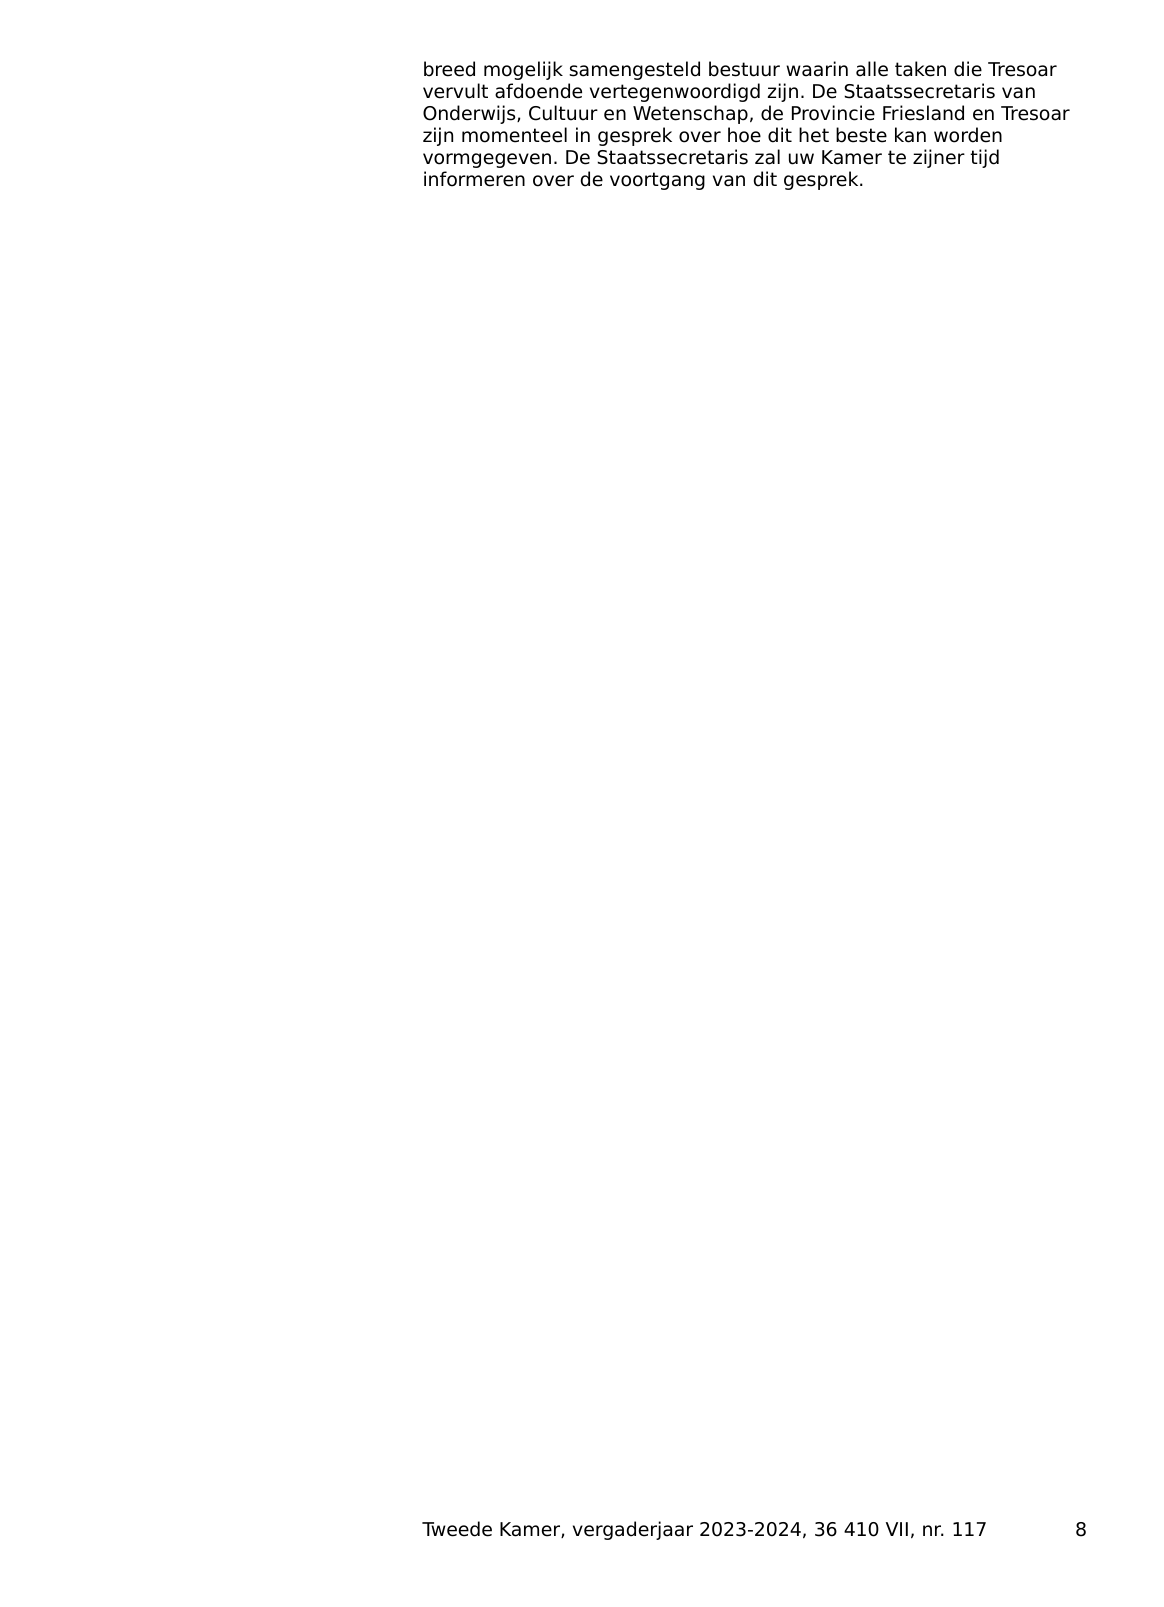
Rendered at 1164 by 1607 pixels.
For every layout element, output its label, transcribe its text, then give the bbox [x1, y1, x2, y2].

text breed mogelijk samengesteld bestuur waarin alle taken die Tresoar vervult afdoende vertegenwoordigd zijn. De Staatssecretaris van Onderwijs, Cultuur en Wetenschap, de Provincie Friesland en Tresoar zijn momenteel in gesprek over hoe dit het beste kan worden vormgegeven. De Staatssecretaris zal uw Kamer te zijner tijd informeren over de voortgang van dit gesprek. [422, 59, 1087, 191]
